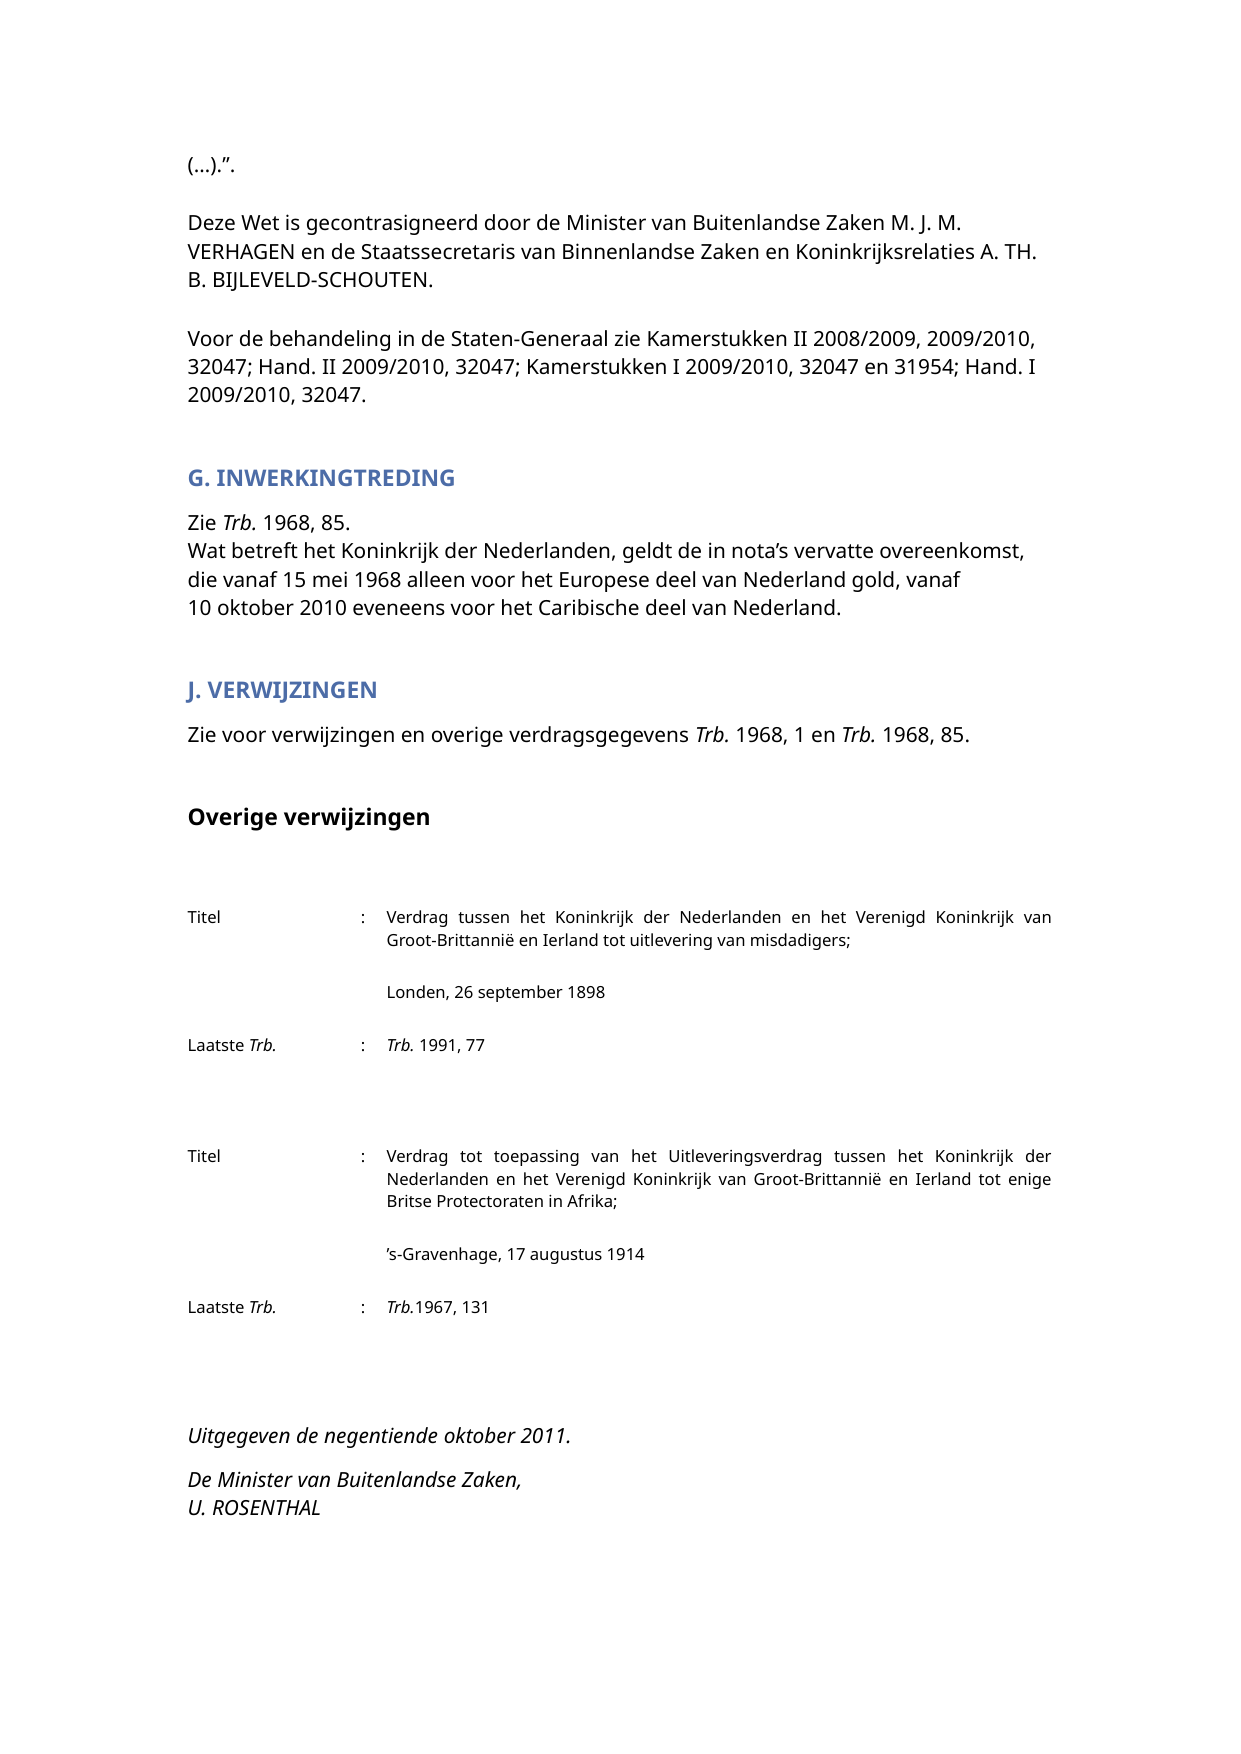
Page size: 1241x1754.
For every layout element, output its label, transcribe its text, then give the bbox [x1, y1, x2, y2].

table_header Verdrag tussen het Koninkrijk der Nederlanden en het Verenigd Koninkrijk van Groot-Brittannië en Ierland tot uitlevering van misdadigers; Londen, 26 september 1898 [386, 905, 1053, 1033]
table_cell Trb. 1991, 77 [386, 1034, 1053, 1086]
table_cell Laatste Trb. [188, 1034, 361, 1086]
text U. ROSENTHAL [187, 1493, 1053, 1522]
text Zie Trb. 1968, 85. [187, 508, 1053, 536]
text Uitgegeven de negentiende oktober 2011. [187, 1422, 1053, 1450]
table_cell : [361, 1145, 386, 1296]
table_cell [386, 1086, 1053, 1145]
table_cell : [361, 1296, 386, 1348]
table_cell Laatste Trb. [188, 1296, 361, 1348]
table_header Titel [188, 905, 361, 1033]
text Voor de behandeling in de Staten-Generaal zie Kamerstukken II 2008/2009, 2009/2010, 32047; Hand. II 2009/2010, 32047; Kamerstukken I 2009/2010, 32047 en 31954; Hand. I 2009/2010, 32047. [187, 324, 1053, 409]
subtitle G. INWERKINGTREDING [187, 462, 1053, 493]
table_cell Verdrag tot toepassing van het Uitleveringsverdrag tussen het Koninkrijk der Nederlanden en het Verenigd Koninkrijk van Groot-Brittannië en Ierland tot enige Britse Protectoraten in Afrika; ’s-Gravenhage, 17 augustus 1914 [386, 1145, 1053, 1296]
text De Minister van Buitenlandse Zaken, [187, 1465, 1053, 1493]
table_cell Titel [188, 1145, 361, 1296]
text Wat betreft het Koninkrijk der Nederlanden, geldt de in nota’s vervatte overeenkomst, die vanaf 15 mei 1968 alleen voor het Europese deel van Nederland gold, vanaf 10 oktober 2010 eveneens voor het Caribische deel van Nederland. [187, 536, 1053, 622]
text Deze Wet is gecontrasigneerd door de Minister van Buitenlandse Zaken M. J. M. VERHAGEN en de Staatssecretaris van Binnenlandse Zaken en Koninkrijksrelaties A. TH. B. BIJLEVELD-SCHOUTEN. [187, 208, 1053, 294]
text Zie voor verwijzingen en overige verdragsgegevens Trb. 1968, 1 en Trb. 1968, 85. [187, 720, 1053, 749]
table_cell [188, 1086, 361, 1145]
table_cell : [361, 1034, 386, 1086]
subtitle J. VERWIJZINGEN [187, 674, 1053, 705]
table_header : [361, 905, 386, 1033]
subtitle Overige verwijzingen [187, 801, 1053, 832]
table_cell Trb.1967, 131 [386, 1296, 1053, 1348]
text (…).”. [187, 150, 1053, 178]
table_cell [361, 1086, 386, 1145]
